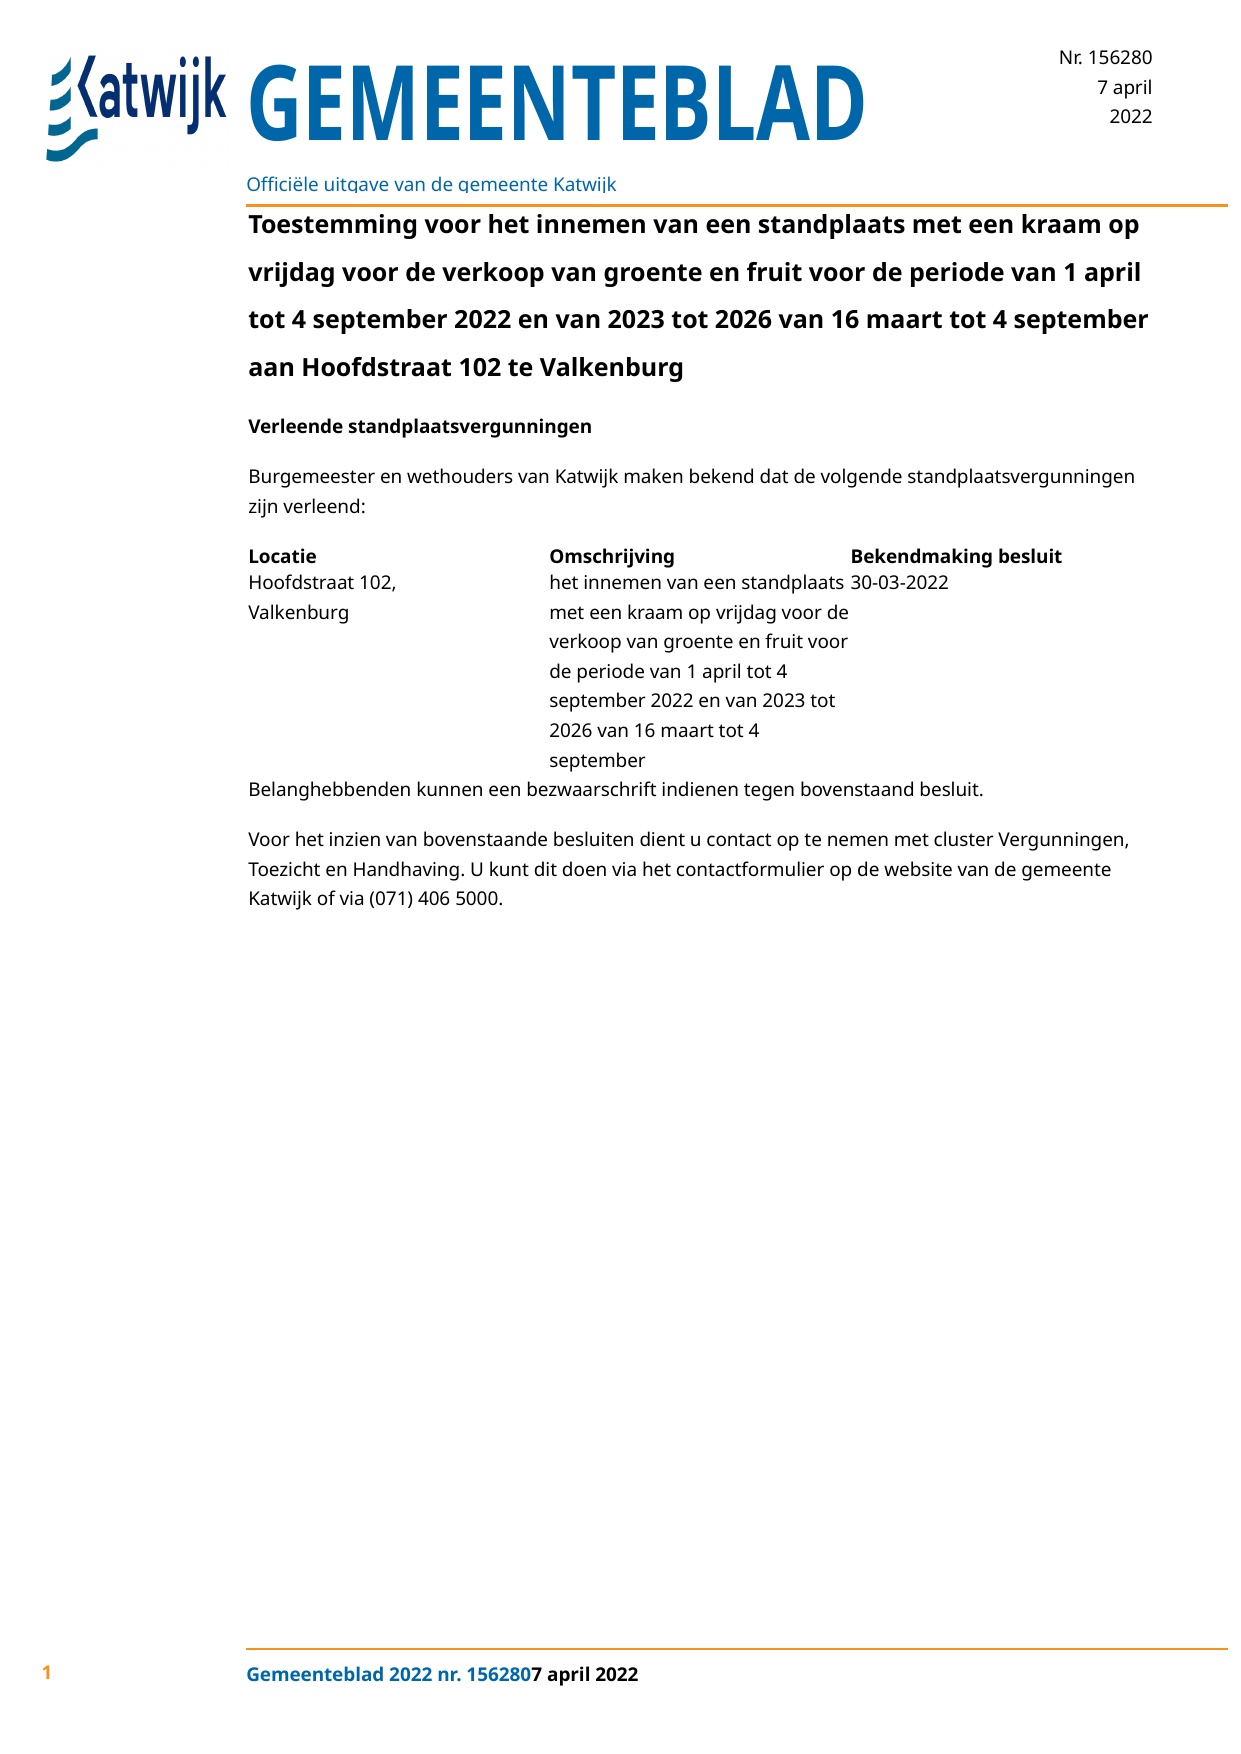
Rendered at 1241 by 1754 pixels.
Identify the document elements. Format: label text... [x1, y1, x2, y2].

table_header Omschrijving [549, 544, 850, 569]
table_cell het innemen van een standplaats met een kraam op vrijdag voor de verkoop van groente en fruit voor de periode van 1 april tot 4 september 2022 en van 2023 tot 2026 van 16 maart tot 4 september [549, 569, 850, 773]
text Belanghebbenden kunnen een bezwaarschrift indienen tegen bovenstaand besluit. [248, 776, 1152, 802]
picture [41, 47, 231, 172]
text Burgemeester en wethouders van Katwijk maken bekend dat de volgende standplaatsvergunningen zijn verleend: [248, 463, 1152, 519]
table_cell 30-03-2022 [850, 569, 1152, 773]
text Voor het inzien van bovenstaande besluiten dient u contact op te nemen met cluster Vergunningen, Toezicht en Handhaving. U kunt dit doen via het contactformulier op de website van de gemeente Katwijk of via (071) 406 5000. [248, 826, 1152, 911]
text Verleende standplaatsvergunningen [248, 413, 1152, 439]
text Toestemming voor het innemen van een standplaats met een kraam op vrijdag voor de verkoop van groente en fruit voor de periode van 1 april tot 4 september 2022 en van 2023 tot 2026 van 16 maart tot 4 september aan Hoofdstraat 102 te Valkenburg [248, 207, 1152, 384]
table_header Locatie [248, 544, 549, 569]
table_header Bekendmaking besluit [850, 544, 1152, 569]
table_cell Hoofdstraat 102, Valkenburg [248, 569, 549, 773]
